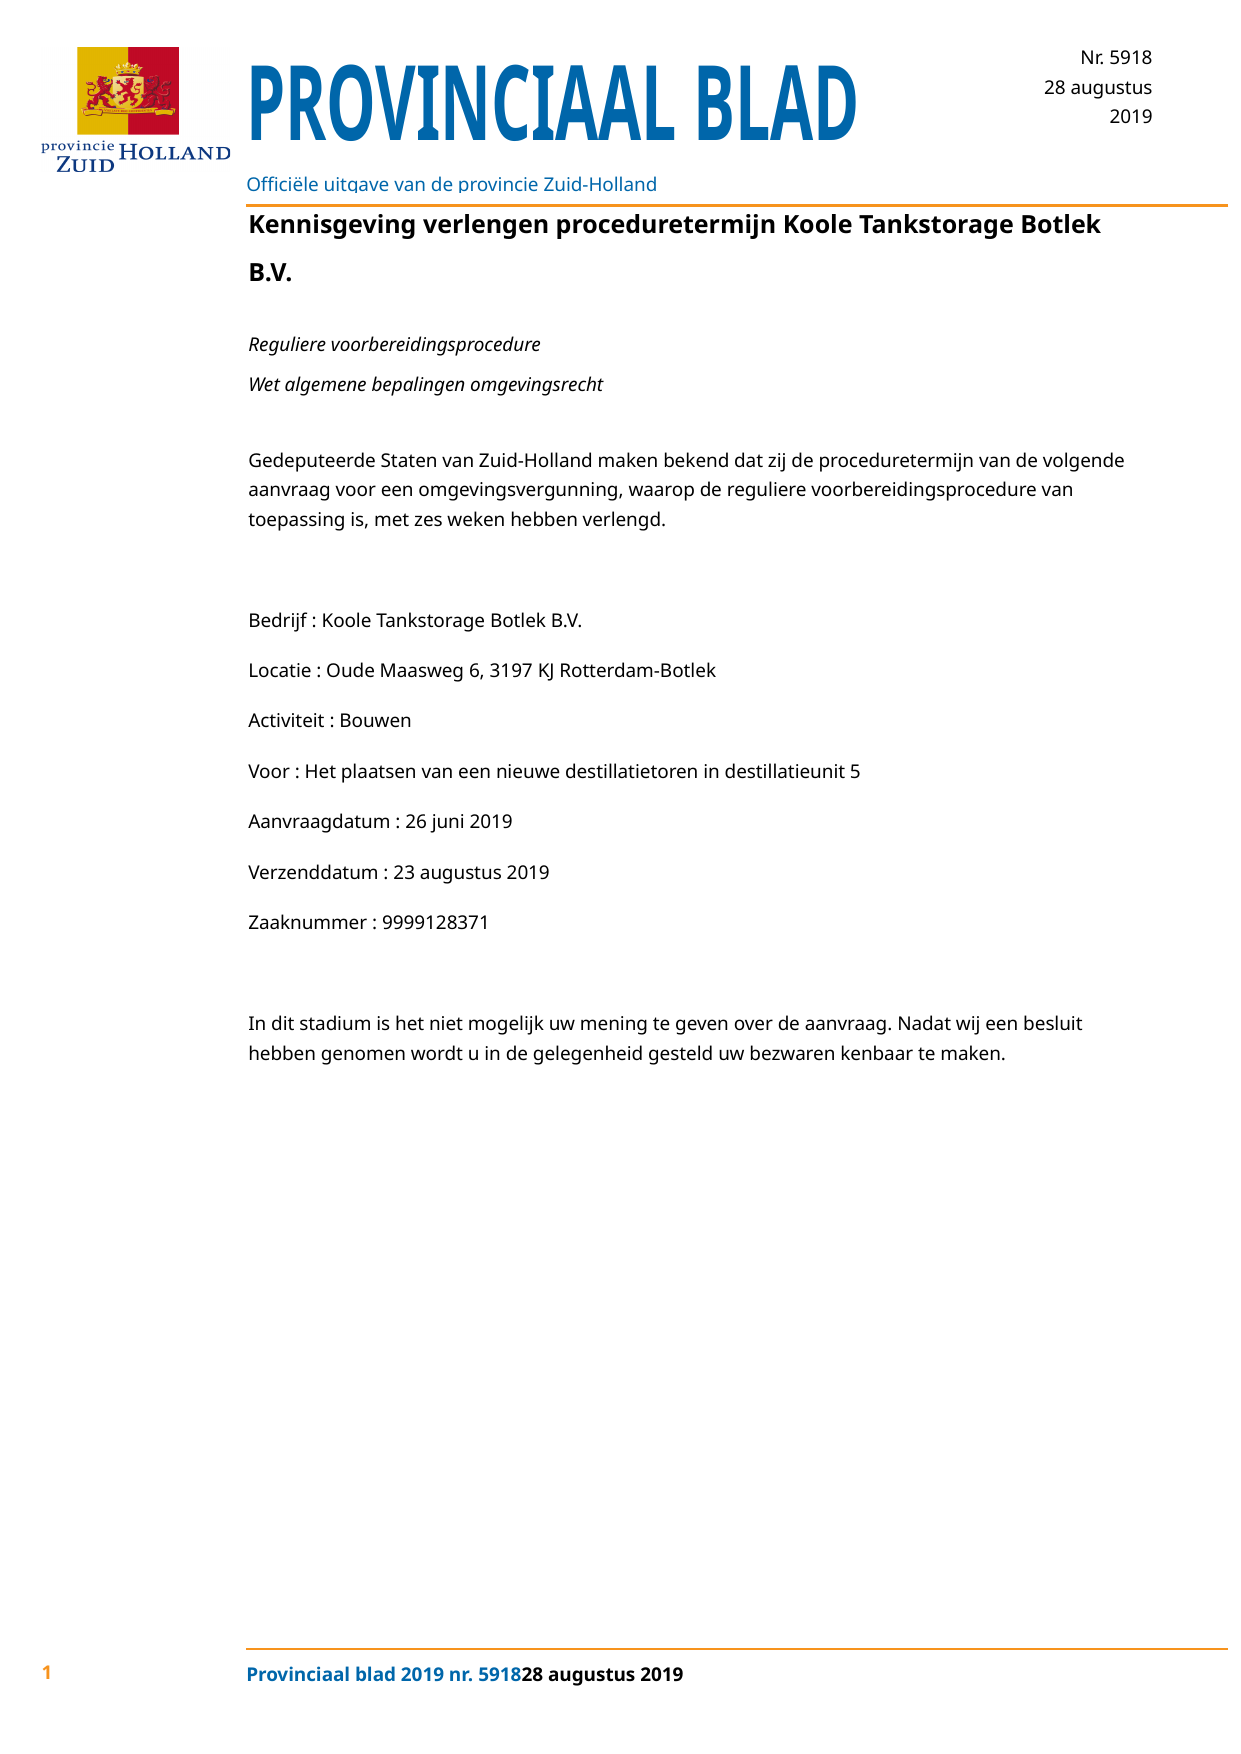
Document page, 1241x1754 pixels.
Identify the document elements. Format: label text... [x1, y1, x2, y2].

text In dit stadium is het niet mogelijk uw mening te geven over de aanvraag. Nadat wij een besluit hebben genomen wordt u in de gelegenheid gesteld uw bezwaren kenbaar te maken. [248, 1010, 1152, 1066]
text Aanvraagdatum : 26 juni 2019 [248, 808, 1152, 834]
text Locatie : Oude Maasweg 6, 3197 KJ Rotterdam-Botlek [248, 657, 1152, 683]
text Wet algemene bepalingen omgevingsrecht [248, 371, 1152, 396]
picture [41, 47, 231, 172]
text Bedrijf : Koole Tankstorage Botlek B.V. [248, 607, 1152, 633]
text Verzenddatum : 23 augustus 2019 [248, 859, 1152, 885]
text Zaaknummer : 9999128371 [248, 909, 1152, 935]
text Activiteit : Bouwen [248, 708, 1152, 733]
text Kennisgeving verlengen proceduretermijn Koole Tankstorage Botlek B.V. [248, 207, 1152, 288]
text Voor : Het plaatsen van een nieuwe destillatietoren in destillatieunit 5 [248, 758, 1152, 784]
text Gedeputeerde Staten van Zuid-Holland maken bekend dat zij de proceduretermijn van de volgende aanvraag voor een omgevingsvergunning, waarop de reguliere voorbereidingsprocedure van toepassing is, met zes weken hebben verlengd. [248, 447, 1152, 532]
text Reguliere voorbereidingsprocedure [248, 331, 1152, 357]
